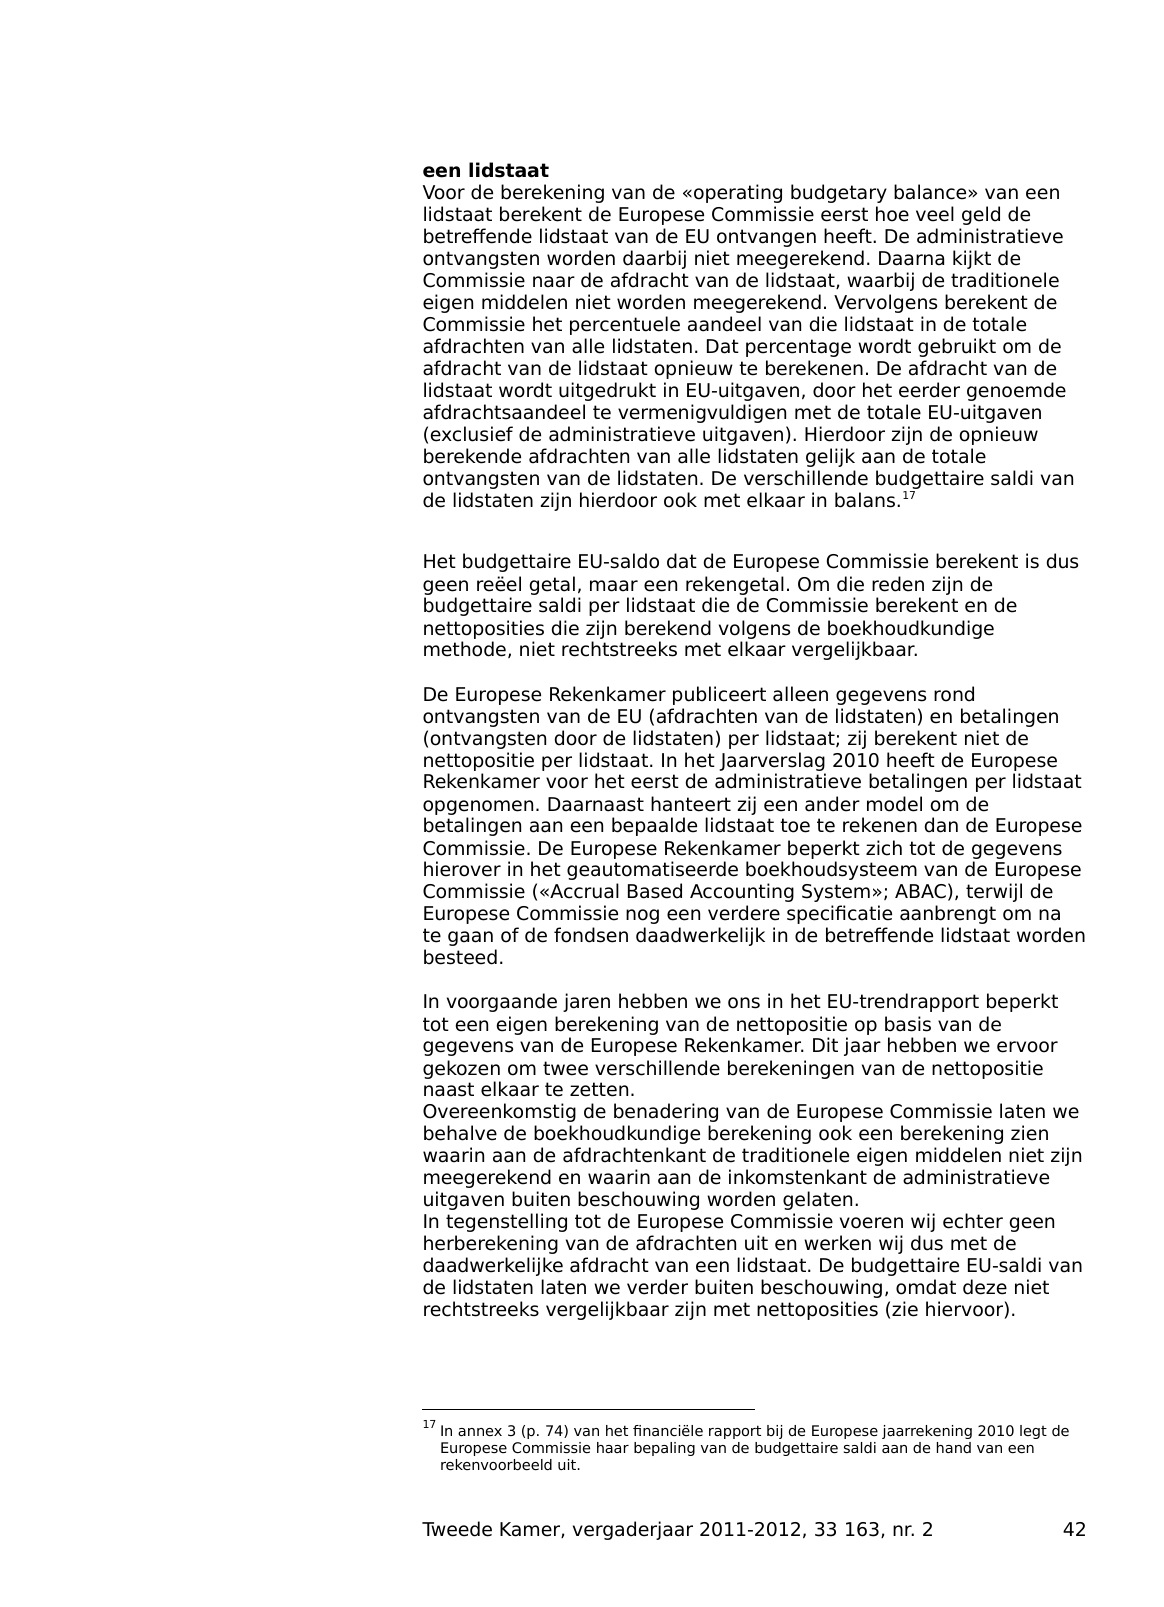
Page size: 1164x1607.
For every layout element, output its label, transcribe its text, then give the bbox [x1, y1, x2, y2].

table_header een lidstaat Voor de berekening van de «operating budgetary balance» van een lidstaat berekent de Europese Commissie eerst hoe veel geld de betreffende lidstaat van de EU ontvangen heeft. De administratieve ontvangsten worden daarbij niet meegerekend. Daarna kijkt de Commissie naar de afdracht van de lidstaat, waarbij de traditionele eigen middelen niet worden meegerekend. Vervolgens berekent de Commissie het percentuele aandeel van die lidstaat in de totale afdrachten van alle lidstaten. Dat percentage wordt gebruikt om de afdracht van de lidstaat opnieuw te berekenen. De afdracht van de lidstaat wordt uitgedrukt in EU-uitgaven, door het eerder genoemde afdrachtsaandeel te vermenigvuldigen met de totale EU-uitgaven (exclusief de administratieve uitgaven). Hierdoor zijn de opnieuw berekende afdrachten van alle lidstaten gelijk aan de totale ontvangsten van de lidstaten. De verschillende budgettaire saldi van de lidstaten zijn hierdoor ook met elkaar in balans. [422, 130, 1087, 512]
text In tegenstelling tot de Europese Commissie voeren wij echter geen herberekening van de afdrachten uit en werken wij dus met de daadwerkelijke afdracht van een lidstaat. De budgettaire EU-saldi van de lidstaten laten we verder buiten beschouwing, omdat deze niet rechtstreeks vergelijkbaar zijn met nettoposities (zie hiervoor). [422, 1211, 1087, 1321]
text In voorgaande jaren hebben we ons in het EU-trendrapport beperkt tot een eigen berekening van de nettopositie op basis van de gegevens van de Europese Rekenkamer. Dit jaar hebben we ervoor gekozen om twee verschillende berekeningen van de nettopositie naast elkaar te zetten. [422, 991, 1087, 1101]
text Overeenkomstig de benadering van de Europese Commissie laten we behalve de boekhoudkundige berekening ook een berekening zien waarin aan de afdrachtenkant de traditionele eigen middelen niet zijn meegerekend en waarin aan de inkomstenkant de administratieve uitgaven buiten beschouwing worden gelaten. [422, 1101, 1087, 1211]
text Het budgettaire EU-saldo dat de Europese Commissie berekent is dus geen reëel getal, maar een rekengetal. Om die reden zijn de budgettaire saldi per lidstaat die de Commissie berekent en de nettoposities die zijn berekend volgens de boekhoudkundige methode, niet rechtstreeks met elkaar vergelijkbaar. [422, 551, 1087, 661]
text De Europese Rekenkamer publiceert alleen gegevens rond ontvangsten van de EU (afdrachten van de lidstaten) en betalingen (ontvangsten door de lidstaten) per lidstaat; zij berekent niet de nettopositie per lidstaat. In het Jaarverslag 2010 heeft de Europese Rekenkamer voor het eerst de administratieve betalingen per lidstaat opgenomen. Daarnaast hanteert zij een ander model om de betalingen aan een bepaalde lidstaat toe te rekenen dan de Europese Commissie. De Europese Rekenkamer beperkt zich tot de gegevens hierover in het geautomatiseerde boekhoudsysteem van de Europese Commissie («Accrual Based Accounting System»; ABAC), terwijl de Europese Commissie nog een verdere specificatie aanbrengt om na te gaan of de fondsen daadwerkelijk in de betreffende lidstaat worden besteed. [422, 683, 1087, 969]
